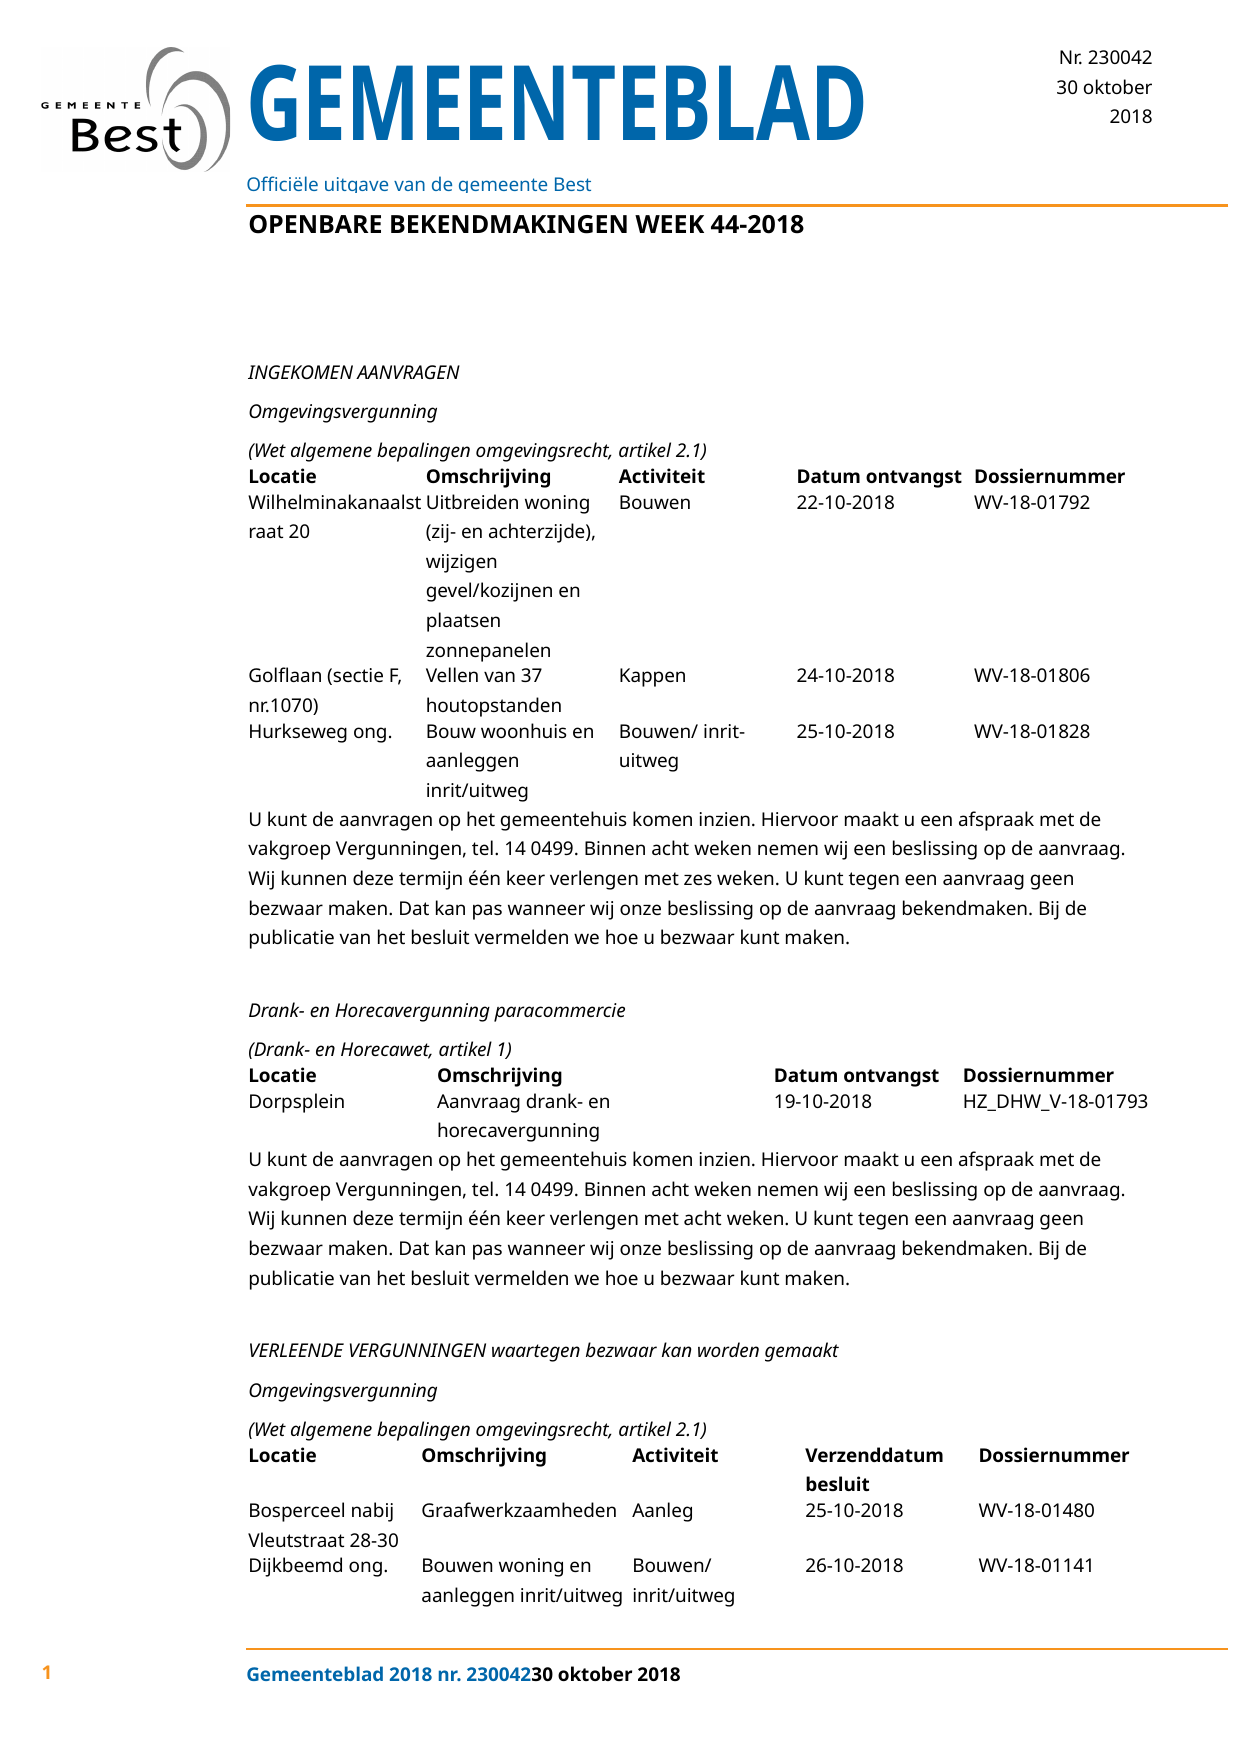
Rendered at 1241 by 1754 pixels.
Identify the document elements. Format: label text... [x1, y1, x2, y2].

text U kunt de aanvragen op het gemeentehuis komen inzien. Hiervoor maakt u een afspraak met de vakgroep Vergunningen, tel. 14 0499. Binnen acht weken nemen wij een beslissing op de aanvraag. Wij kunnen deze termijn één keer verlengen met zes weken. U kunt tegen een aanvraag geen bezwaar maken. Dat kan pas wanneer wij onze beslissing op de aanvraag bekendmaken. Bij de publicatie van het besluit vermelden we hoe u bezwaar kunt maken. [248, 806, 1152, 950]
table_cell Golflaan (sectie F, nr.1070) [248, 663, 426, 718]
table_cell HZ_DHW_V-18-01793 [963, 1088, 1152, 1143]
table_cell WV-18-01480 [978, 1497, 1152, 1552]
table_cell Bouw woonhuis en aanleggen inrit/uitweg [426, 718, 619, 803]
table_cell 22-10-2018 [796, 489, 974, 663]
table_cell Uitbreiden woning (zij- en achterzijde), wijzigen gevel/kozijnen en plaatsen zonnepanelen [426, 489, 619, 663]
table_cell WV-18-01141 [978, 1553, 1152, 1608]
table_header Verzenddatum besluit [805, 1442, 978, 1497]
table_cell 26-10-2018 [805, 1553, 978, 1608]
table_header Dossiernummer [978, 1442, 1152, 1497]
table_cell 25-10-2018 [805, 1497, 978, 1552]
table_cell Kappen [619, 663, 796, 718]
table_header Omschrijving [426, 463, 619, 489]
table_cell Aanleg [632, 1497, 805, 1552]
table_cell Graafwerkzaamheden [421, 1497, 632, 1552]
table_header Dossiernummer [974, 463, 1152, 489]
table_cell WV-18-01792 [974, 489, 1152, 663]
table_header Datum ontvangst [774, 1062, 963, 1088]
text (Wet algemene bepalingen omgevingsrecht, artikel 2.1) [248, 437, 1152, 463]
table_cell Hurkseweg ong. [248, 718, 426, 803]
table_cell 19-10-2018 [774, 1088, 963, 1143]
text U kunt de aanvragen op het gemeentehuis komen inzien. Hiervoor maakt u een afspraak met de vakgroep Vergunningen, tel. 14 0499. Binnen acht weken nemen wij een beslissing op de aanvraag. Wij kunnen deze termijn één keer verlengen met acht weken. U kunt tegen een aanvraag geen bezwaar maken. Dat kan pas wanneer wij onze beslissing op de aanvraag bekendmaken. Bij de publicatie van het besluit vermelden we hoe u bezwaar kunt maken. [248, 1146, 1152, 1291]
table_cell Bouwen/ inrit-uitweg [619, 718, 796, 803]
table_cell 24-10-2018 [796, 663, 974, 718]
picture [41, 47, 231, 172]
table_header Datum ontvangst [796, 463, 974, 489]
table_cell Bouwen [619, 489, 796, 663]
table_header Locatie [248, 1442, 421, 1497]
table_header Omschrijving [421, 1442, 632, 1497]
text OPENBARE BEKENDMAKINGEN WEEK 44-2018 [248, 207, 1152, 241]
text (Wet algemene bepalingen omgevingsrecht, artikel 2.1) [248, 1416, 1152, 1442]
table_cell Vellen van 37 houtopstanden [426, 663, 619, 718]
table_header Locatie [248, 463, 426, 489]
table_cell Aanvraag drank- en horecavergunning [437, 1088, 774, 1143]
text Omgevingsvergunning [248, 398, 1152, 424]
table_cell WV-18-01806 [974, 663, 1152, 718]
table_cell Bosperceel nabij Vleutstraat 28-30 [248, 1497, 421, 1552]
table_cell Bouwen woning en aanleggen inrit/uitweg [421, 1553, 632, 1608]
table_cell 25-10-2018 [796, 718, 974, 803]
table_header Omschrijving [437, 1062, 774, 1088]
table_cell Dijkbeemd ong. [248, 1553, 421, 1608]
table_cell Wilhelminakanaalstraat 20 [248, 489, 426, 663]
text Drank- en Horecavergunning paracommercie [248, 997, 1152, 1023]
table_cell Dorpsplein [248, 1088, 437, 1143]
table_header Dossiernummer [963, 1062, 1152, 1088]
table_cell Bouwen/ inrit/uitweg [632, 1553, 805, 1608]
table_header Activiteit [632, 1442, 805, 1497]
table_cell WV-18-01828 [974, 718, 1152, 803]
text Omgevingsvergunning [248, 1377, 1152, 1402]
text (Drank- en Horecawet, artikel 1) [248, 1036, 1152, 1062]
table_header Activiteit [619, 463, 796, 489]
text INGEKOMEN AANVRAGEN [248, 359, 1152, 384]
table_header Locatie [248, 1062, 437, 1088]
text VERLEENDE VERGUNNINGEN waartegen bezwaar kan worden gemaakt [248, 1337, 1152, 1363]
